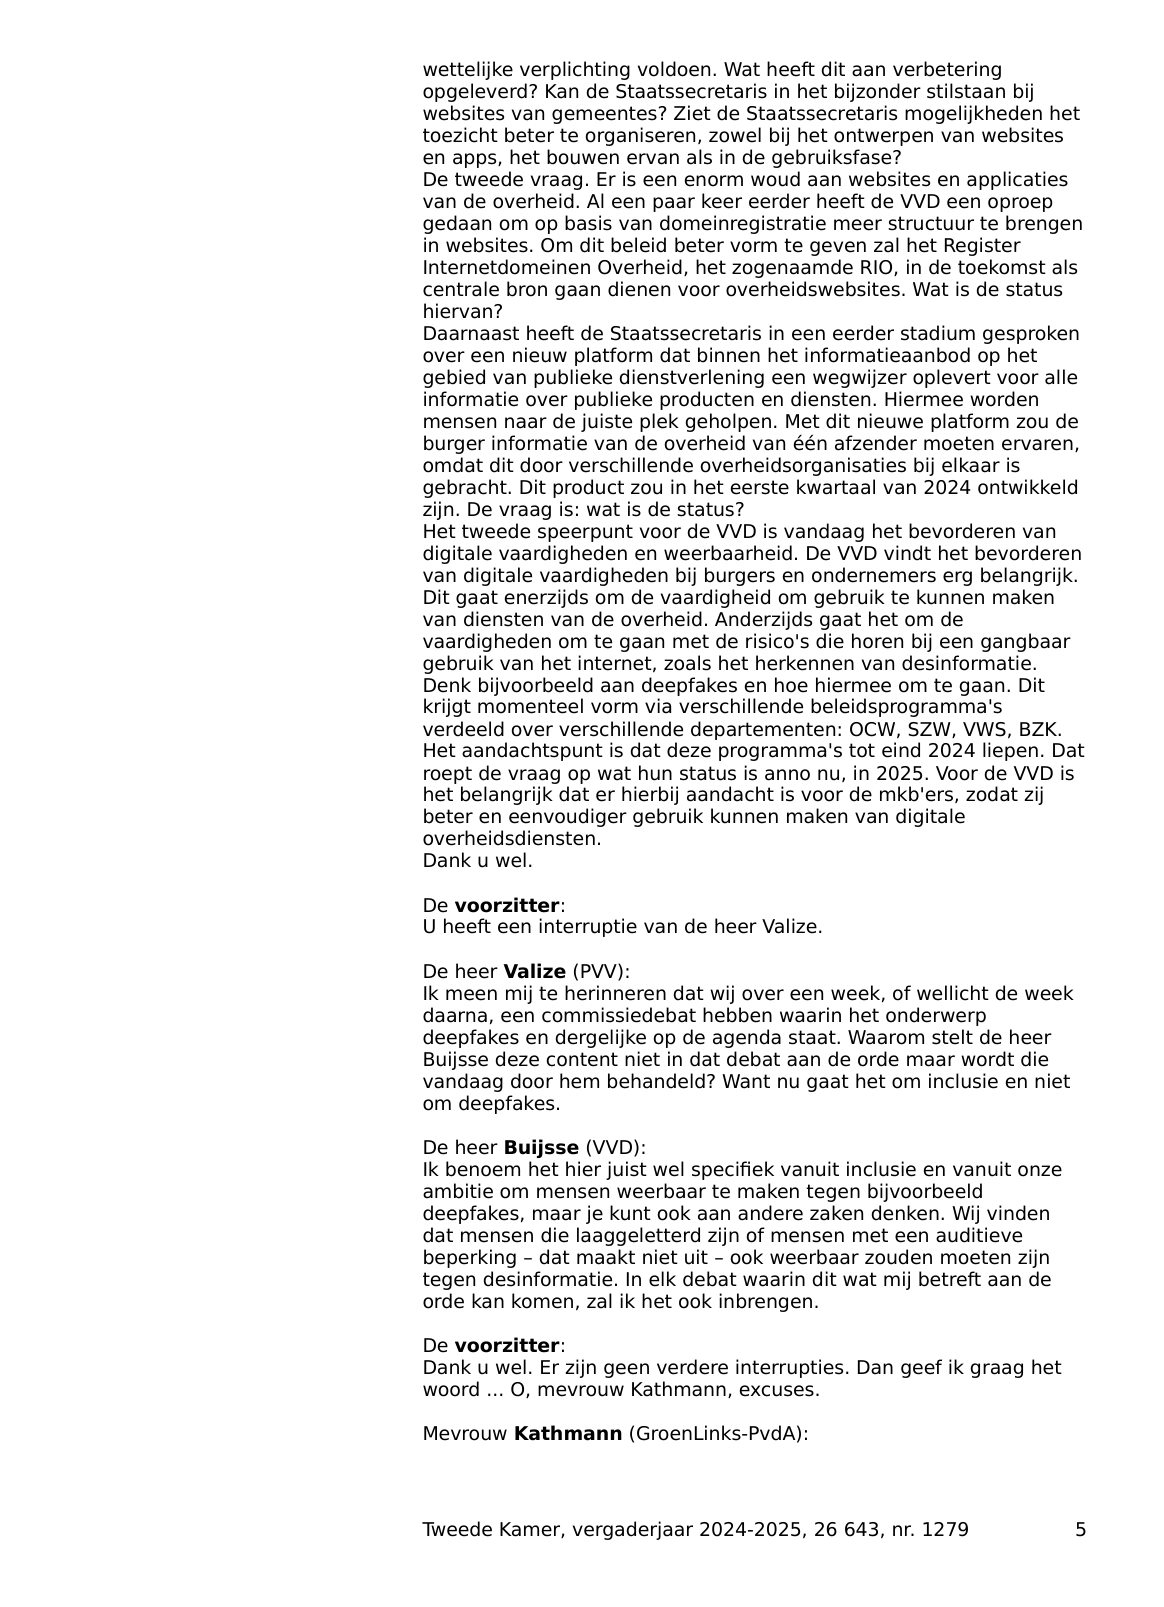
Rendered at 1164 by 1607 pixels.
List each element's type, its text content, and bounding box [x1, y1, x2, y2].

text Dank u wel. Er zijn geen verdere interrupties. Dan geef ik graag het woord ... O, mevrouw Kathmann, excuses. [422, 1357, 1087, 1401]
text De heer Valize (PVV): [422, 961, 1087, 983]
text De tweede vraag. Er is een enorm woud aan websites en applicaties van de overheid. Al een paar keer eerder heeft de VVD een oproep gedaan om op basis van domeinregistratie meer structuur te brengen in websites. Om dit beleid beter vorm te geven zal het Register Internetdomeinen Overheid, het zogenaamde RIO, in de toekomst als centrale bron gaan dienen voor overheidswebsites. Wat is de status hiervan? [422, 169, 1087, 323]
text De voorzitter: [422, 894, 1087, 916]
text Mevrouw Kathmann (GroenLinks-PvdA): [422, 1423, 1087, 1445]
text U heeft een interruptie van de heer Valize. [422, 916, 1087, 938]
text De voorzitter: [422, 1335, 1087, 1357]
text Ik benoem het hier juist wel specifiek vanuit inclusie en vanuit onze ambitie om mensen weerbaar te maken tegen bijvoorbeeld deepfakes, maar je kunt ook aan andere zaken denken. Wij vinden dat mensen die laaggeletterd zijn of mensen met een auditieve beperking – dat maakt niet uit – ook weerbaar zouden moeten zijn tegen desinformatie. In elk debat waarin dit wat mij betreft aan de orde kan komen, zal ik het ook inbrengen. [422, 1159, 1087, 1312]
text Daarnaast heeft de Staatssecretaris in een eerder stadium gesproken over een nieuw platform dat binnen het informatieaanbod op het gebied van publieke dienstverlening een wegwijzer oplevert voor alle informatie over publieke producten en diensten. Hiermee worden mensen naar de juiste plek geholpen. Met dit nieuwe platform zou de burger informatie van de overheid van één afzender moeten ervaren, omdat dit door verschillende overheidsorganisaties bij elkaar is gebracht. Dit product zou in het eerste kwartaal van 2024 ontwikkeld zijn. De vraag is: wat is de status? [422, 323, 1087, 521]
text Het tweede speerpunt voor de VVD is vandaag het bevorderen van digitale vaardigheden en weerbaarheid. De VVD vindt het bevorderen van digitale vaardigheden bij burgers en ondernemers erg belangrijk. Dit gaat enerzijds om de vaardigheid om gebruik te kunnen maken van diensten van de overheid. Anderzijds gaat het om de vaardigheden om te gaan met de risico's die horen bij een gangbaar gebruik van het internet, zoals het herkennen van desinformatie. Denk bijvoorbeeld aan deepfakes en hoe hiermee om te gaan. Dit krijgt momenteel vorm via verschillende beleidsprogramma's verdeeld over verschillende departementen: OCW, SZW, VWS, BZK. Het aandachtspunt is dat deze programma's tot eind 2024 liepen. Dat roept de vraag op wat hun status is anno nu, in 2025. Voor de VVD is het belangrijk dat er hierbij aandacht is voor de mkb'ers, zodat zij beter en eenvoudiger gebruik kunnen maken van digitale overheidsdiensten. [422, 521, 1087, 850]
text De heer Buijsse (VVD): [422, 1137, 1087, 1159]
text wettelijke verplichting voldoen. Wat heeft dit aan verbetering opgeleverd? Kan de Staatssecretaris in het bijzonder stilstaan bij websites van gemeentes? Ziet de Staatssecretaris mogelijkheden het toezicht beter te organiseren, zowel bij het ontwerpen van websites en apps, het bouwen ervan als in de gebruiksfase? [422, 59, 1087, 169]
text Dank u wel. [422, 850, 1087, 872]
text Ik meen mij te herinneren dat wij over een week, of wellicht de week daarna, een commissiedebat hebben waarin het onderwerp deepfakes en dergelijke op de agenda staat. Waarom stelt de heer Buijsse deze content niet in dat debat aan de orde maar wordt die vandaag door hem behandeld? Want nu gaat het om inclusie en niet om deepfakes. [422, 983, 1087, 1114]
